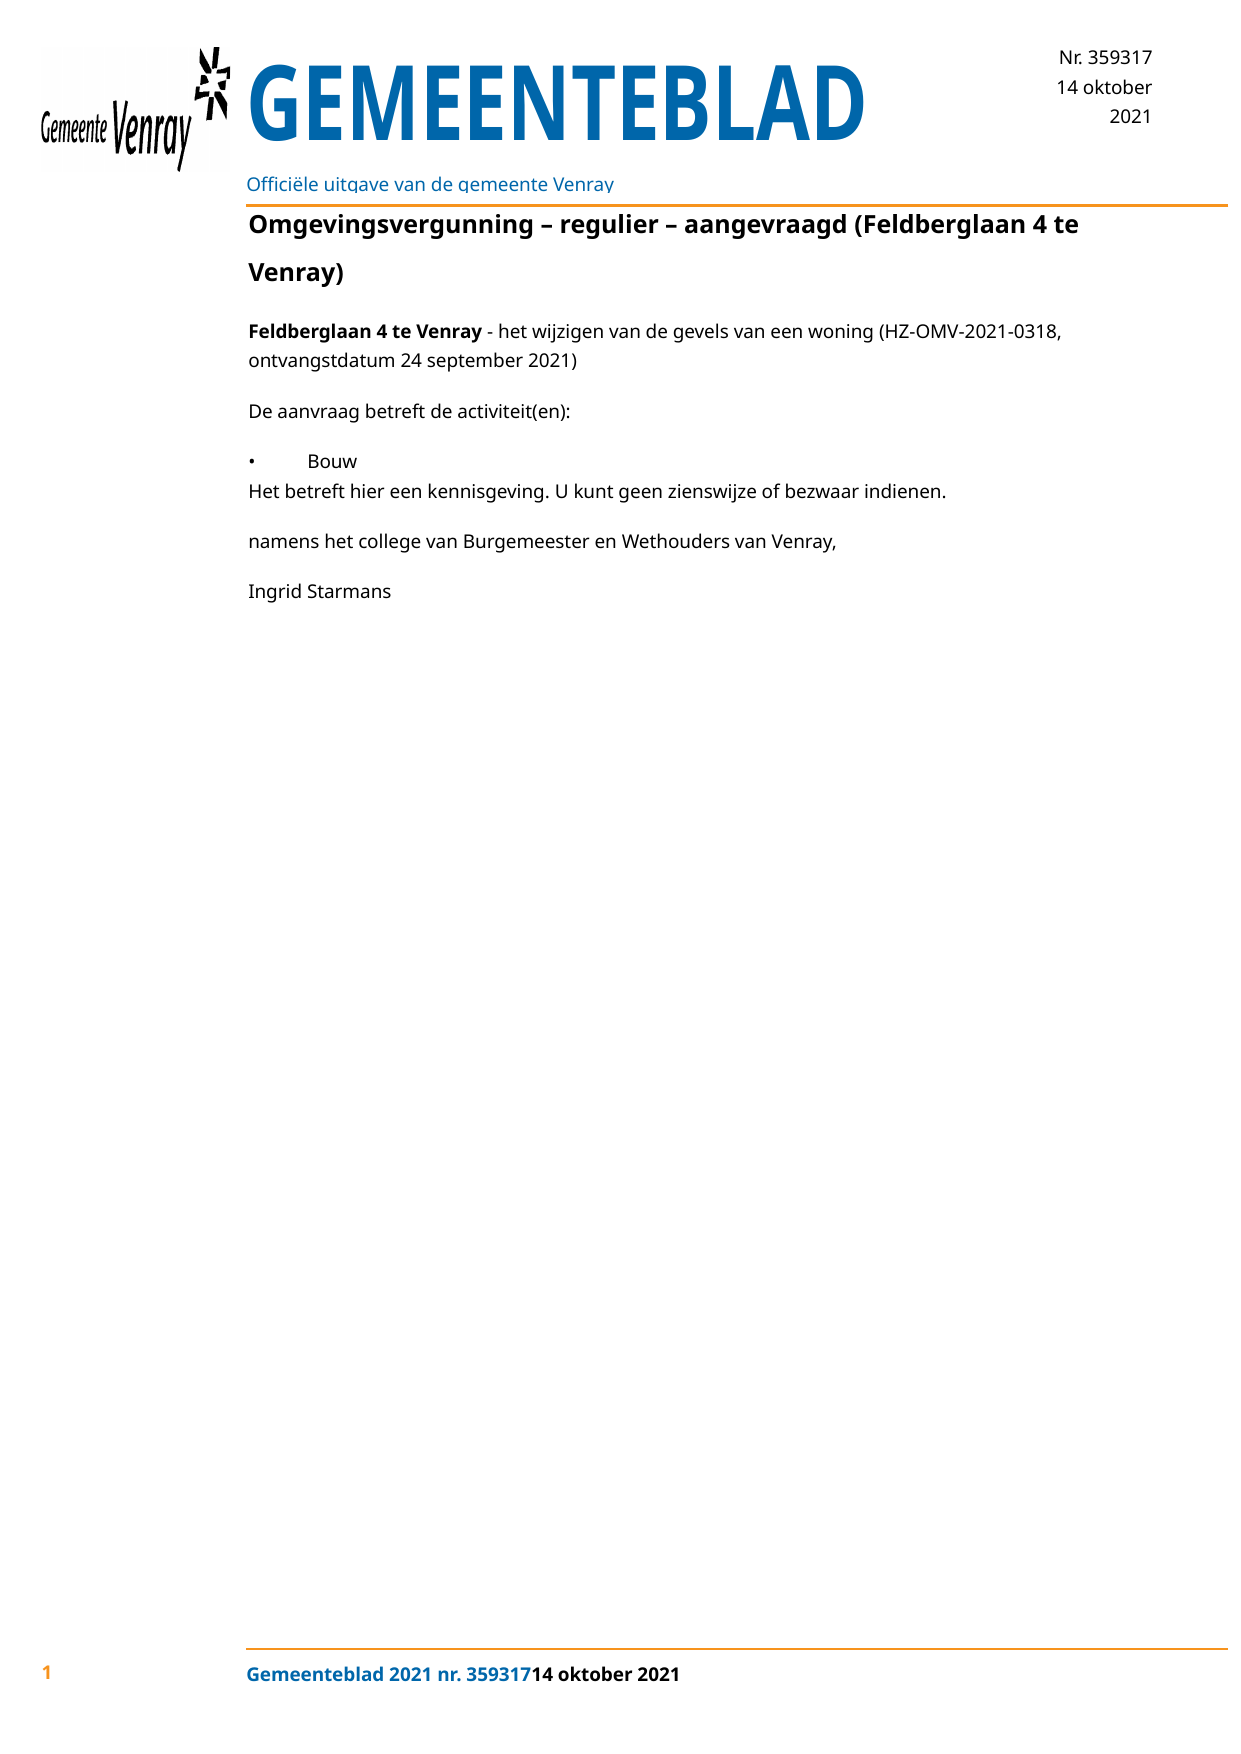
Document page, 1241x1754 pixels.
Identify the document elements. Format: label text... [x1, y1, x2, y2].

text namens het college van Burgemeester en Wethouders van Venray, [248, 528, 1152, 554]
list Bouw [248, 448, 1152, 474]
text De aanvraag betreft de activiteit(en): [248, 398, 1152, 424]
text Ingrid Starmans [248, 579, 1152, 604]
text Het betreft hier een kennisgeving. U kunt geen zienswijze of bezwaar indienen. [248, 478, 1152, 504]
text Feldberglaan 4 te Venray - het wijzigen van de gevels van een woning (HZ-OMV-2021-0318, ontvangstdatum 24 september 2021) [248, 318, 1152, 373]
text Omgevingsvergunning – regulier – aangevraagd (Feldberglaan 4 te Venray) [248, 207, 1152, 288]
picture [41, 47, 231, 172]
